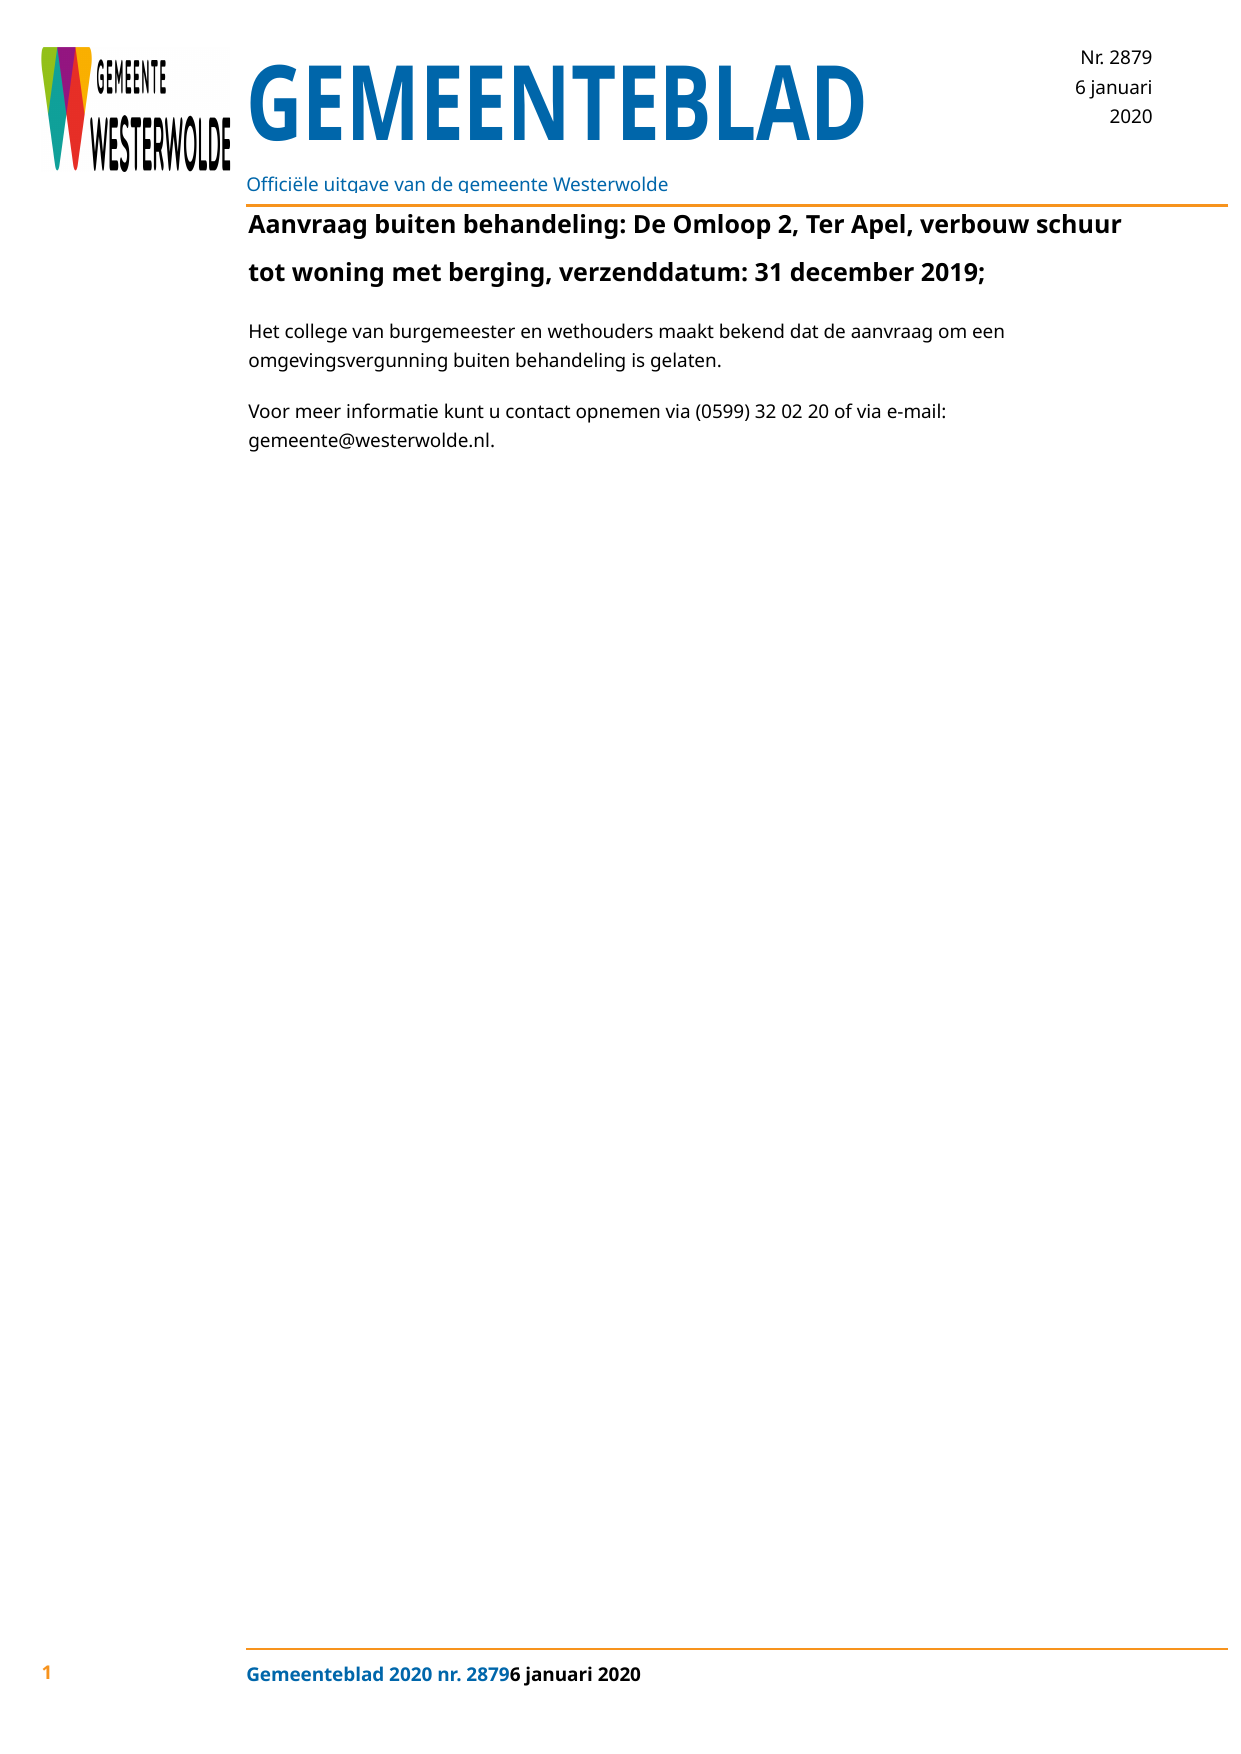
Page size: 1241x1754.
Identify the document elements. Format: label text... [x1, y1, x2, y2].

text Het college van burgemeester en wethouders maakt bekend dat de aanvraag om een omgevingsvergunning buiten behandeling is gelaten. [248, 318, 1152, 373]
picture [41, 47, 231, 172]
text Voor meer informatie kunt u contact opnemen via (0599) 32 02 20 of via e-mail: gemeente@westerwolde.nl. [248, 398, 1152, 453]
text Aanvraag buiten behandeling: De Omloop 2, Ter Apel, verbouw schuur tot woning met berging, verzenddatum: 31 december 2019; [248, 207, 1152, 288]
